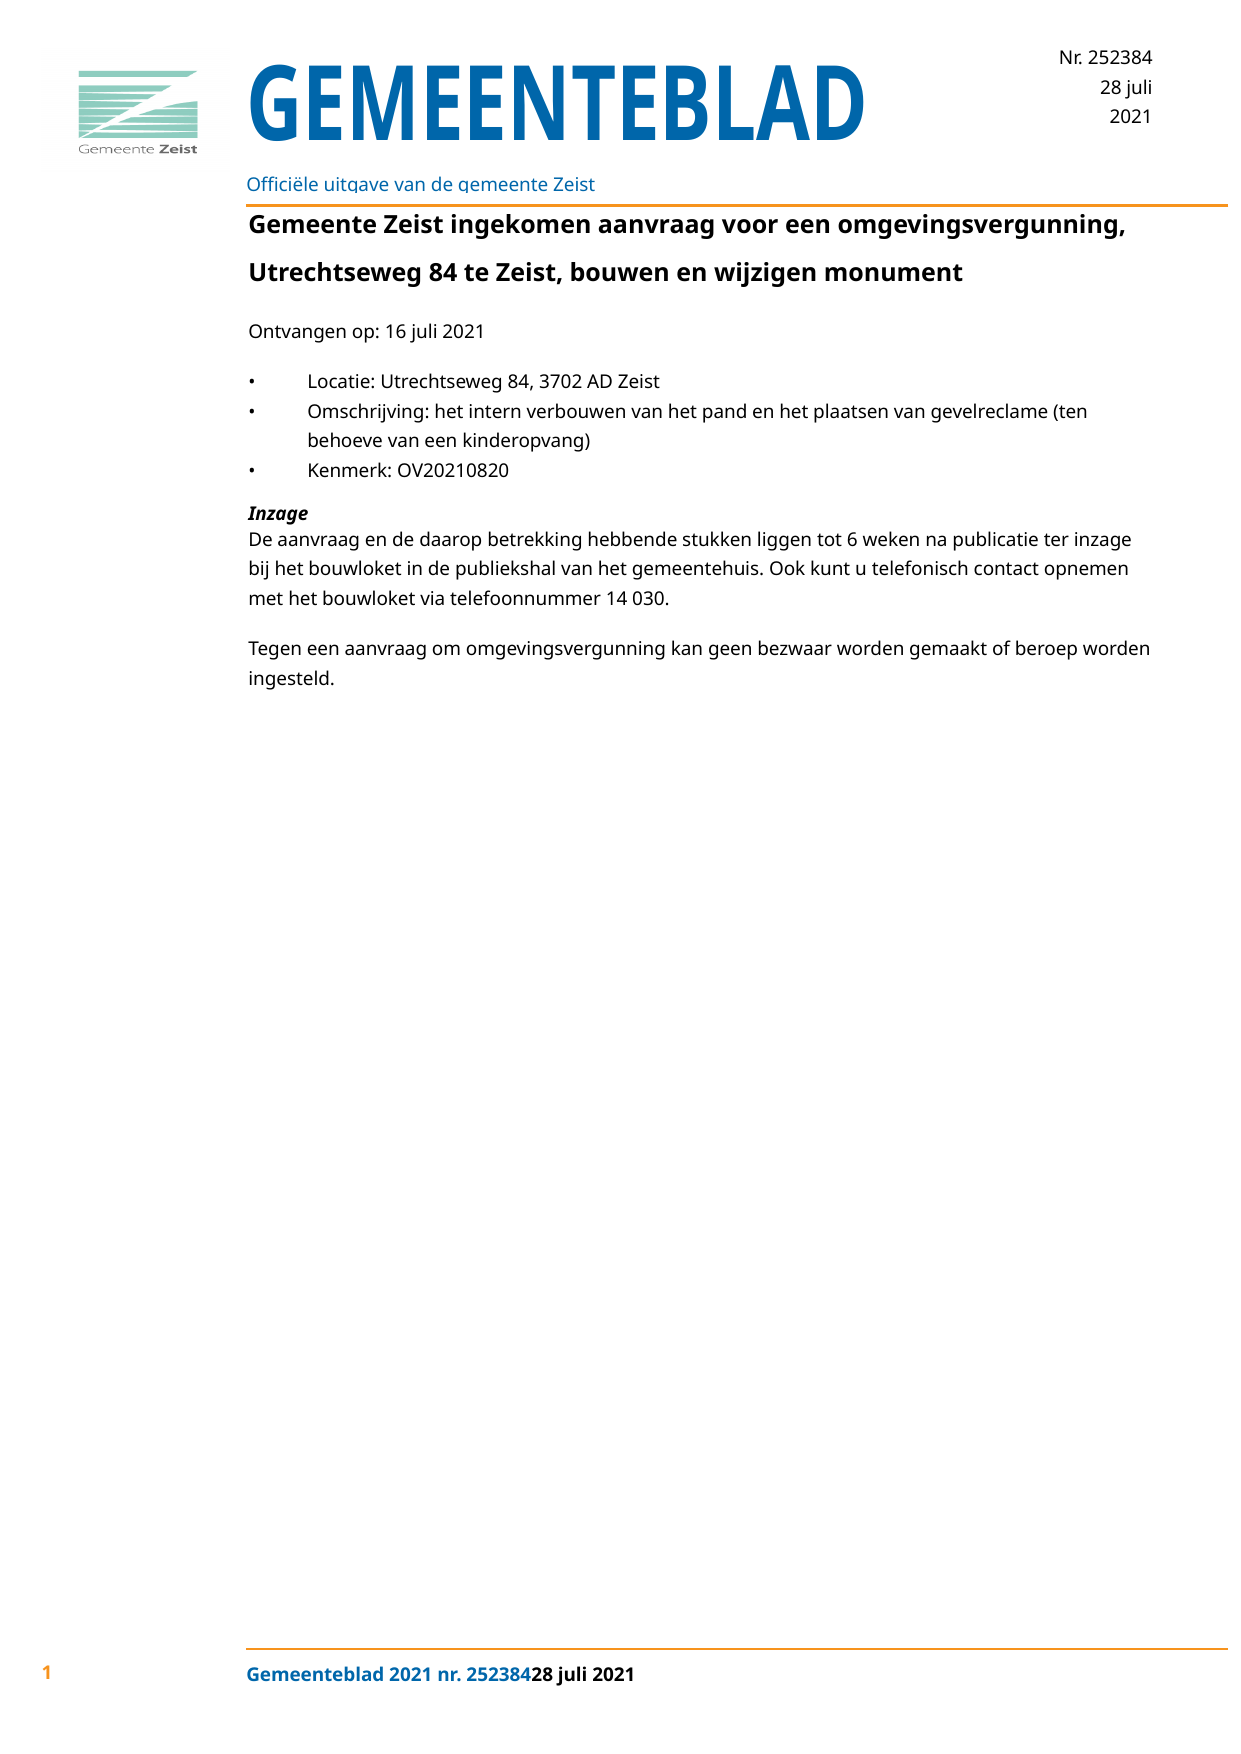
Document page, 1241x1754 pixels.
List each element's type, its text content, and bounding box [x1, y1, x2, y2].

text Tegen een aanvraag om omgevingsvergunning kan geen bezwaar worden gemaakt of beroep worden ingesteld. [248, 636, 1152, 691]
picture [41, 47, 231, 172]
text Ontvangen op: 16 juli 2021 [248, 318, 1152, 344]
list Locatie: Utrechtseweg 84, 3702 AD Zeist [248, 368, 1152, 394]
text Inzage [248, 500, 1152, 526]
text Gemeente Zeist ingekomen aanvraag voor een omgevingsvergunning, Utrechtseweg 84 te Zeist, bouwen en wijzigen monument [248, 207, 1152, 288]
list Omschrijving: het intern verbouwen van het pand en het plaatsen van gevelreclame (ten behoeve van een kinderopvang) [248, 398, 1152, 453]
list Kenmerk: OV20210820 [248, 457, 1152, 483]
text De aanvraag en de daarop betrekking hebbende stukken liggen tot 6 weken na publicatie ter inzage bij het bouwloket in de publiekshal van het gemeentehuis. Ook kunt u telefonisch contact opnemen met het bouwloket via telefoonnummer 14 030. [248, 526, 1152, 611]
